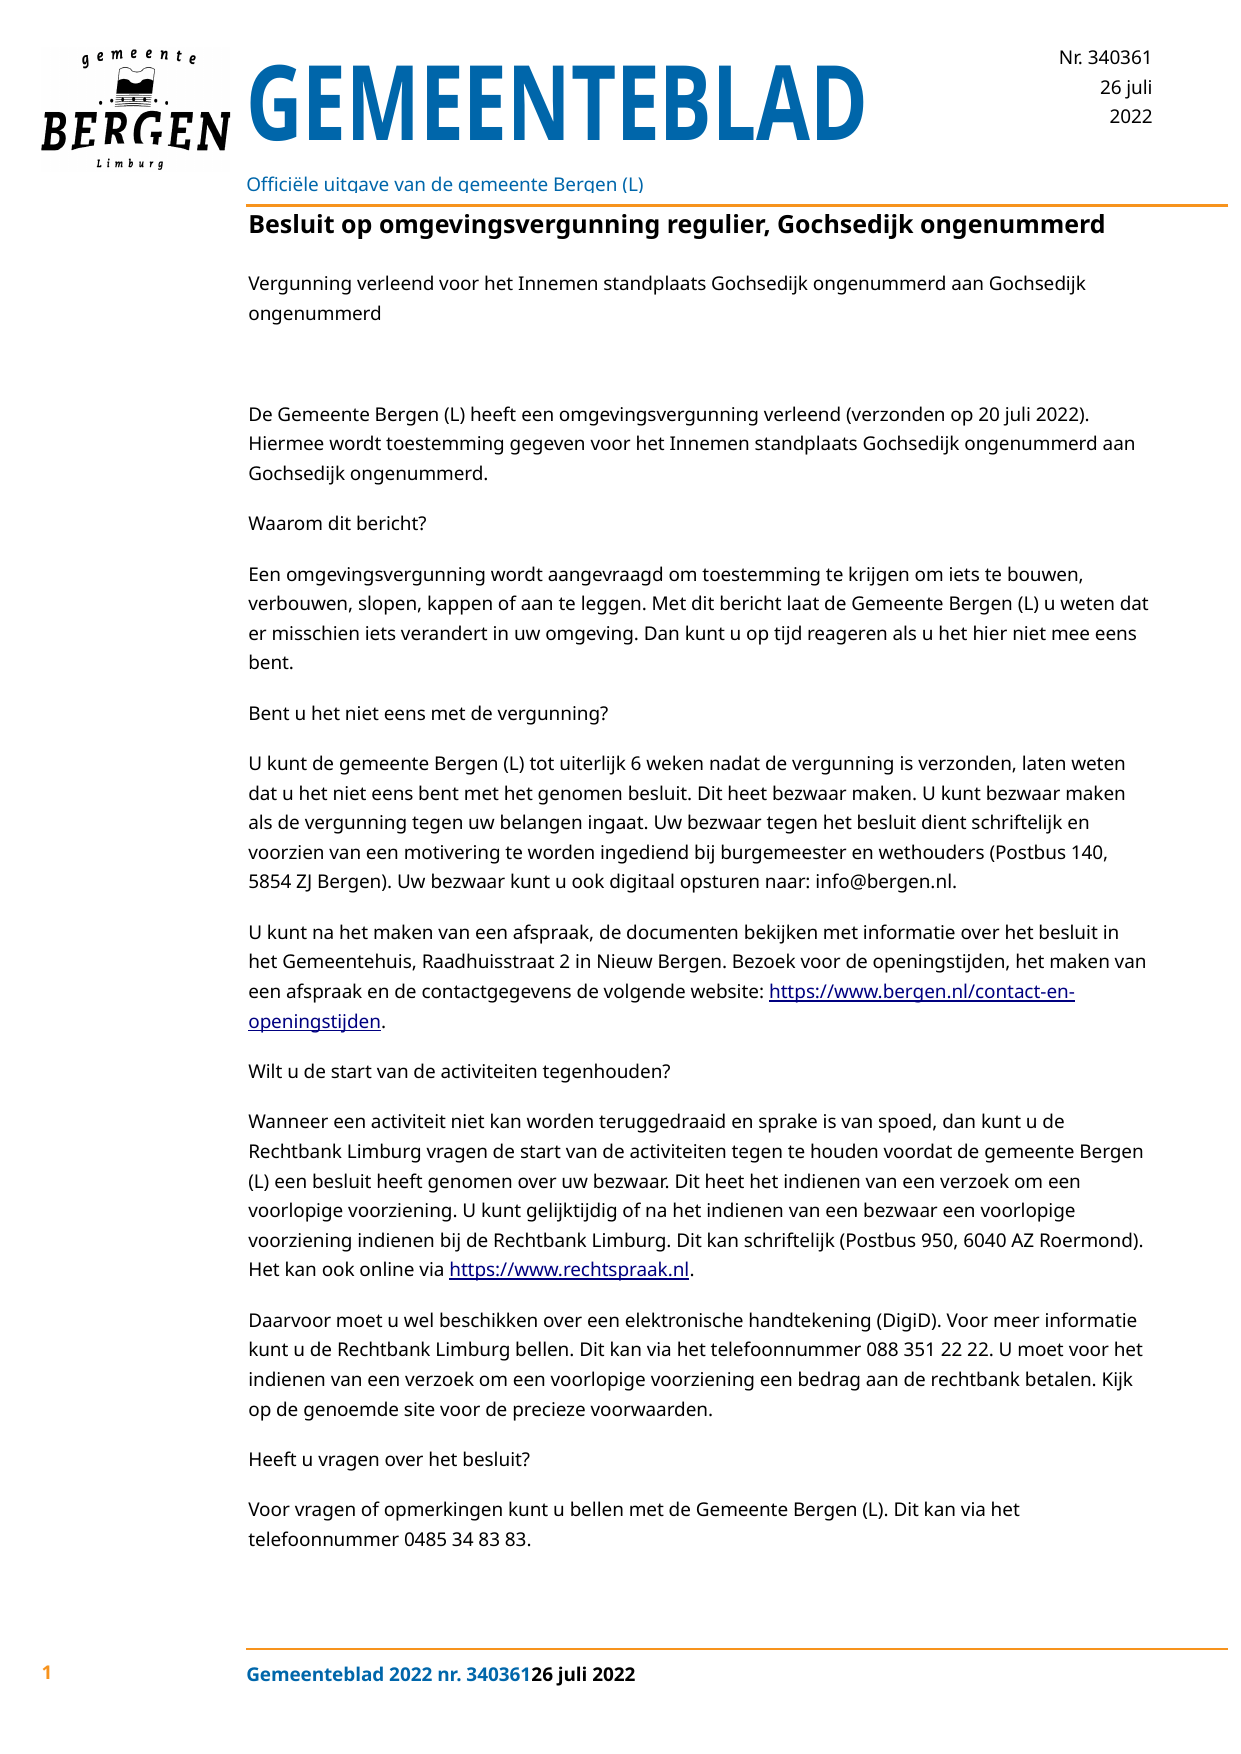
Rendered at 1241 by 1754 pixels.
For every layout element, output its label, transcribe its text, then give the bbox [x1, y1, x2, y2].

text Wilt u de start van de activiteiten tegenhouden? [248, 1058, 1152, 1084]
text Een omgevingsvergunning wordt aangevraagd om toestemming te krijgen om iets te bouwen, verbouwen, slopen, kappen of aan te leggen. Met dit bericht laat de Gemeente Bergen (L) u weten dat er misschien iets verandert in uw omgeving. Dan kunt u op tijd reageren als u het hier niet mee eens bent. [248, 561, 1152, 675]
text Heeft u vragen over het besluit? [248, 1446, 1152, 1472]
text Besluit op omgevingsvergunning regulier, Gochsedijk ongenummerd [248, 207, 1152, 241]
text Voor vragen of opmerkingen kunt u bellen met de Gemeente Bergen (L). Dit kan via het telefoonnummer 0485 34 83 83. [248, 1497, 1152, 1552]
picture [41, 47, 231, 172]
text De Gemeente Bergen (L) heeft een omgevingsvergunning verleend (verzonden op 20 juli 2022). Hiermee wordt toestemming gegeven voor het Innemen standplaats Gochsedijk ongenummerd aan Gochsedijk ongenummerd. [248, 401, 1152, 486]
text U kunt de gemeente Bergen (L) tot uiterlijk 6 weken nadat de vergunning is verzonden, laten weten dat u het niet eens bent met het genomen besluit. Dit heet bezwaar maken. U kunt bezwaar maken als de vergunning tegen uw belangen ingaat. Uw bezwaar tegen het besluit dient schriftelijk en voorzien van een motivering te worden ingediend bij burgemeester en wethouders (Postbus 140, 5854 ZJ Bergen). Uw bezwaar kunt u ook digitaal opsturen naar: info@bergen.nl. [248, 750, 1152, 894]
text U kunt na het maken van een afspraak, de documenten bekijken met informatie over het besluit in het Gemeentehuis, Raadhuisstraat 2 in Nieuw Bergen. Bezoek voor de openingstijden, het maken van een afspraak en de contactgegevens de volgende website: https://www.bergen.nl/contact-en-openingstijden. [248, 919, 1152, 1033]
text Bent u het niet eens met de vergunning? [248, 700, 1152, 726]
text Daarvoor moet u wel beschikken over een elektronische handtekening (DigiD). Voor meer informatie kunt u de Rechtbank Limburg bellen. Dit kan via het telefoonnummer 088 351 22 22. U moet voor het indienen van een verzoek om een voorlopige voorziening een bedrag aan de rechtbank betalen. Kijk op de genoemde site voor de precieze voorwaarden. [248, 1307, 1152, 1421]
text Vergunning verleend voor het Innemen standplaats Gochsedijk ongenummerd aan Gochsedijk ongenummerd [248, 270, 1152, 326]
text Waarom dit bericht? [248, 510, 1152, 536]
text Wanneer een activiteit niet kan worden teruggedraaid en sprake is van spoed, dan kunt u de Rechtbank Limburg vragen de start van de activiteiten tegen te houden voordat de gemeente Bergen (L) een besluit heeft genomen over uw bezwaar. Dit heet het indienen van een verzoek om een voorlopige voorziening. U kunt gelijktijdig of na het indienen van een bezwaar een voorlopige voorziening indienen bij de Rechtbank Limburg. Dit kan schriftelijk (Postbus 950, 6040 AZ Roermond). Het kan ook online via https://www.rechtspraak.nl. [248, 1109, 1152, 1282]
